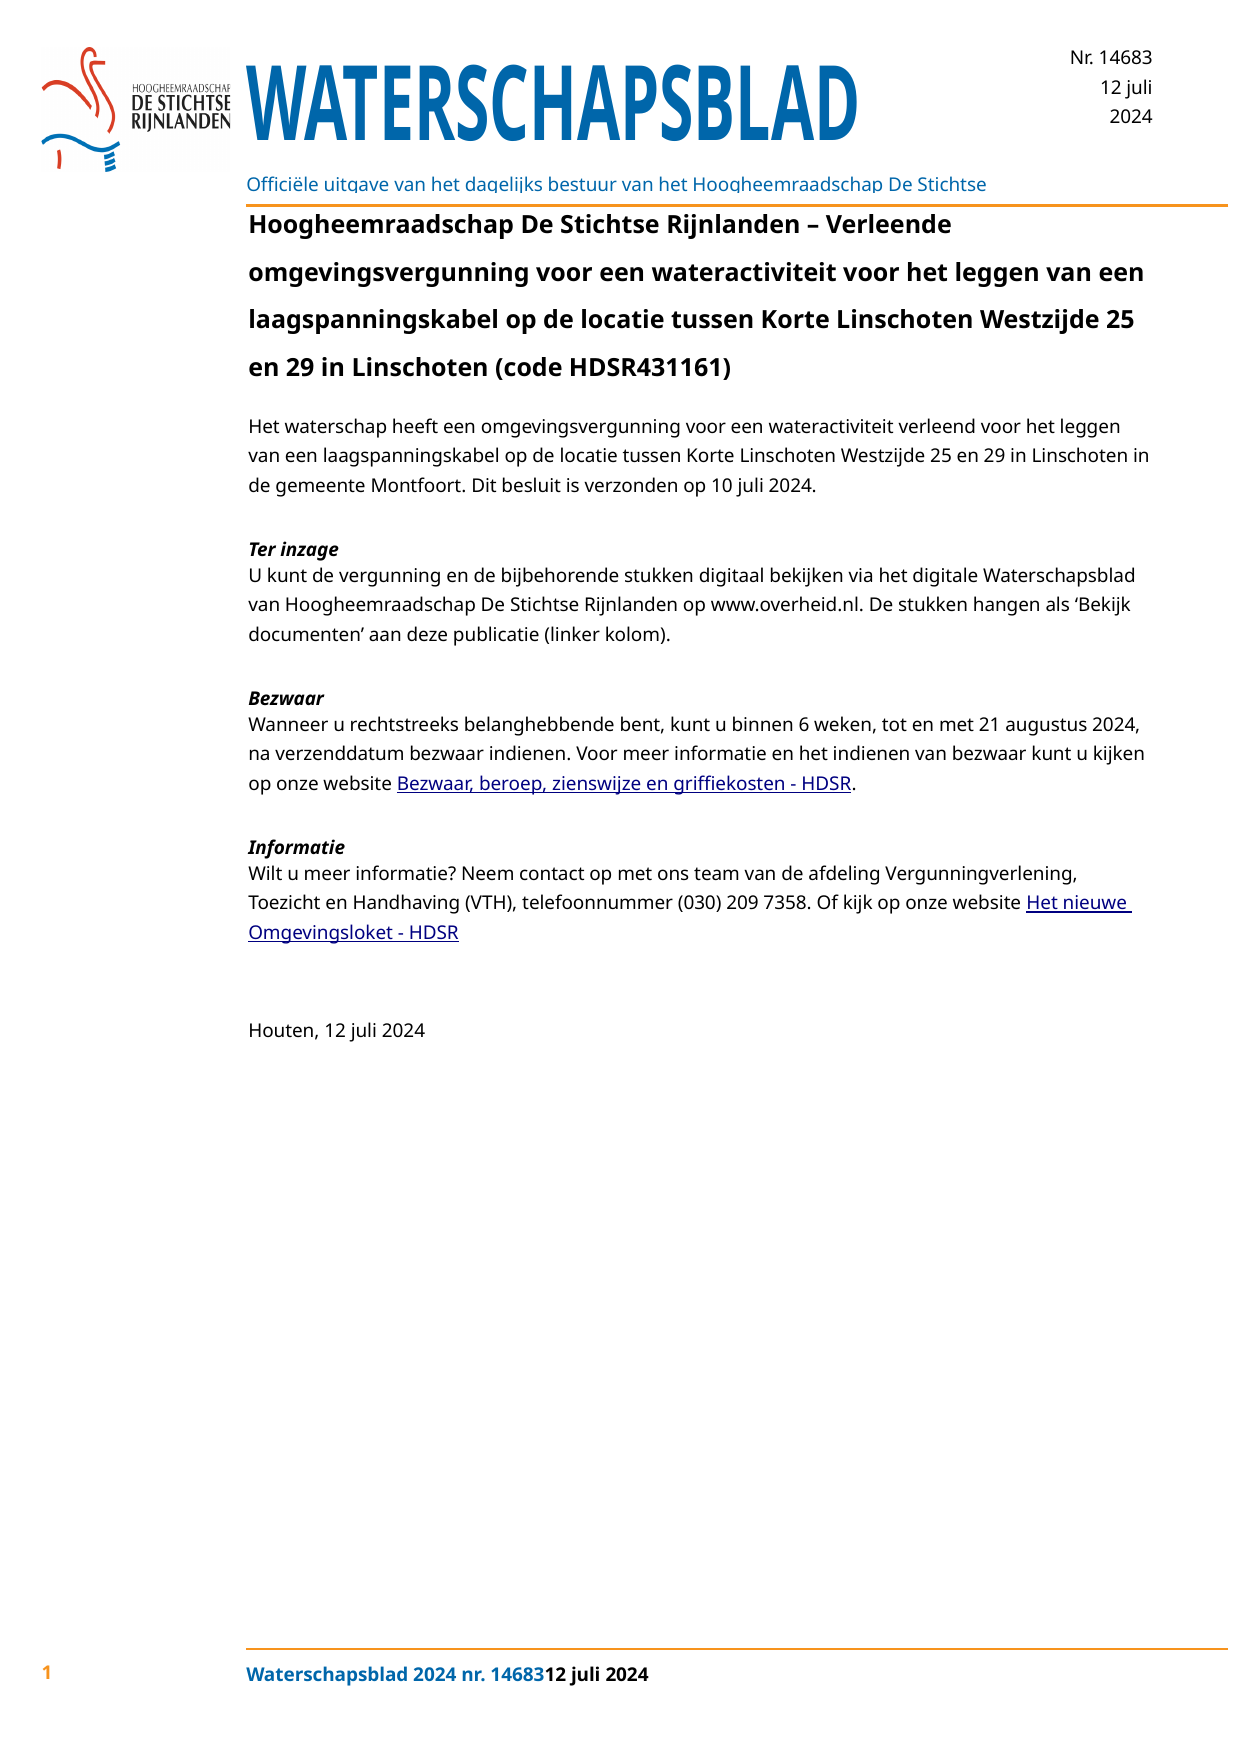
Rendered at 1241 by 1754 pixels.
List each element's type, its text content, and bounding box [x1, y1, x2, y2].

text Bezwaar [248, 685, 1152, 711]
text U kunt de vergunning en de bijbehorende stukken digitaal bekijken via het digitale Waterschapsblad van Hoogheemraadschap De Stichtse Rijnlanden op www.overheid.nl. De stukken hangen als ‘Bekijk documenten’ aan deze publicatie (linker kolom). [248, 562, 1152, 647]
text Houten, 12 juli 2024 [248, 1017, 1152, 1043]
picture [41, 47, 231, 172]
text Hoogheemraadschap De Stichtse Rijnlanden – Verleende omgevingsvergunning voor een wateractiviteit voor het leggen van een laagspanningskabel op de locatie tussen Korte Linschoten Westzijde 25 en 29 in Linschoten (code HDSR431161) [248, 207, 1152, 384]
text Ter inzage [248, 536, 1152, 562]
text Wanneer u rechtstreeks belanghebbende bent, kunt u binnen 6 weken, tot en met 21 augustus 2024, na verzenddatum bezwaar indienen. Voor meer informatie en het indienen van bezwaar kunt u kijken op onze website Bezwaar, beroep, zienswijze en griffiekosten - HDSR. [248, 711, 1152, 796]
text Informatie [248, 834, 1152, 860]
text Het waterschap heeft een omgevingsvergunning voor een wateractiviteit verleend voor het leggen van een laagspanningskabel op de locatie tussen Korte Linschoten Westzijde 25 en 29 in Linschoten in de gemeente Montfoort. Dit besluit is verzonden op 10 juli 2024. [248, 413, 1152, 498]
text Wilt u meer informatie? Neem contact op met ons team van de afdeling Vergunningverlening, Toezicht en Handhaving (VTH), telefoonnummer (030) 209 7358. Of kijk op onze website Het nieuwe Omgevingsloket - HDSR [248, 860, 1152, 944]
